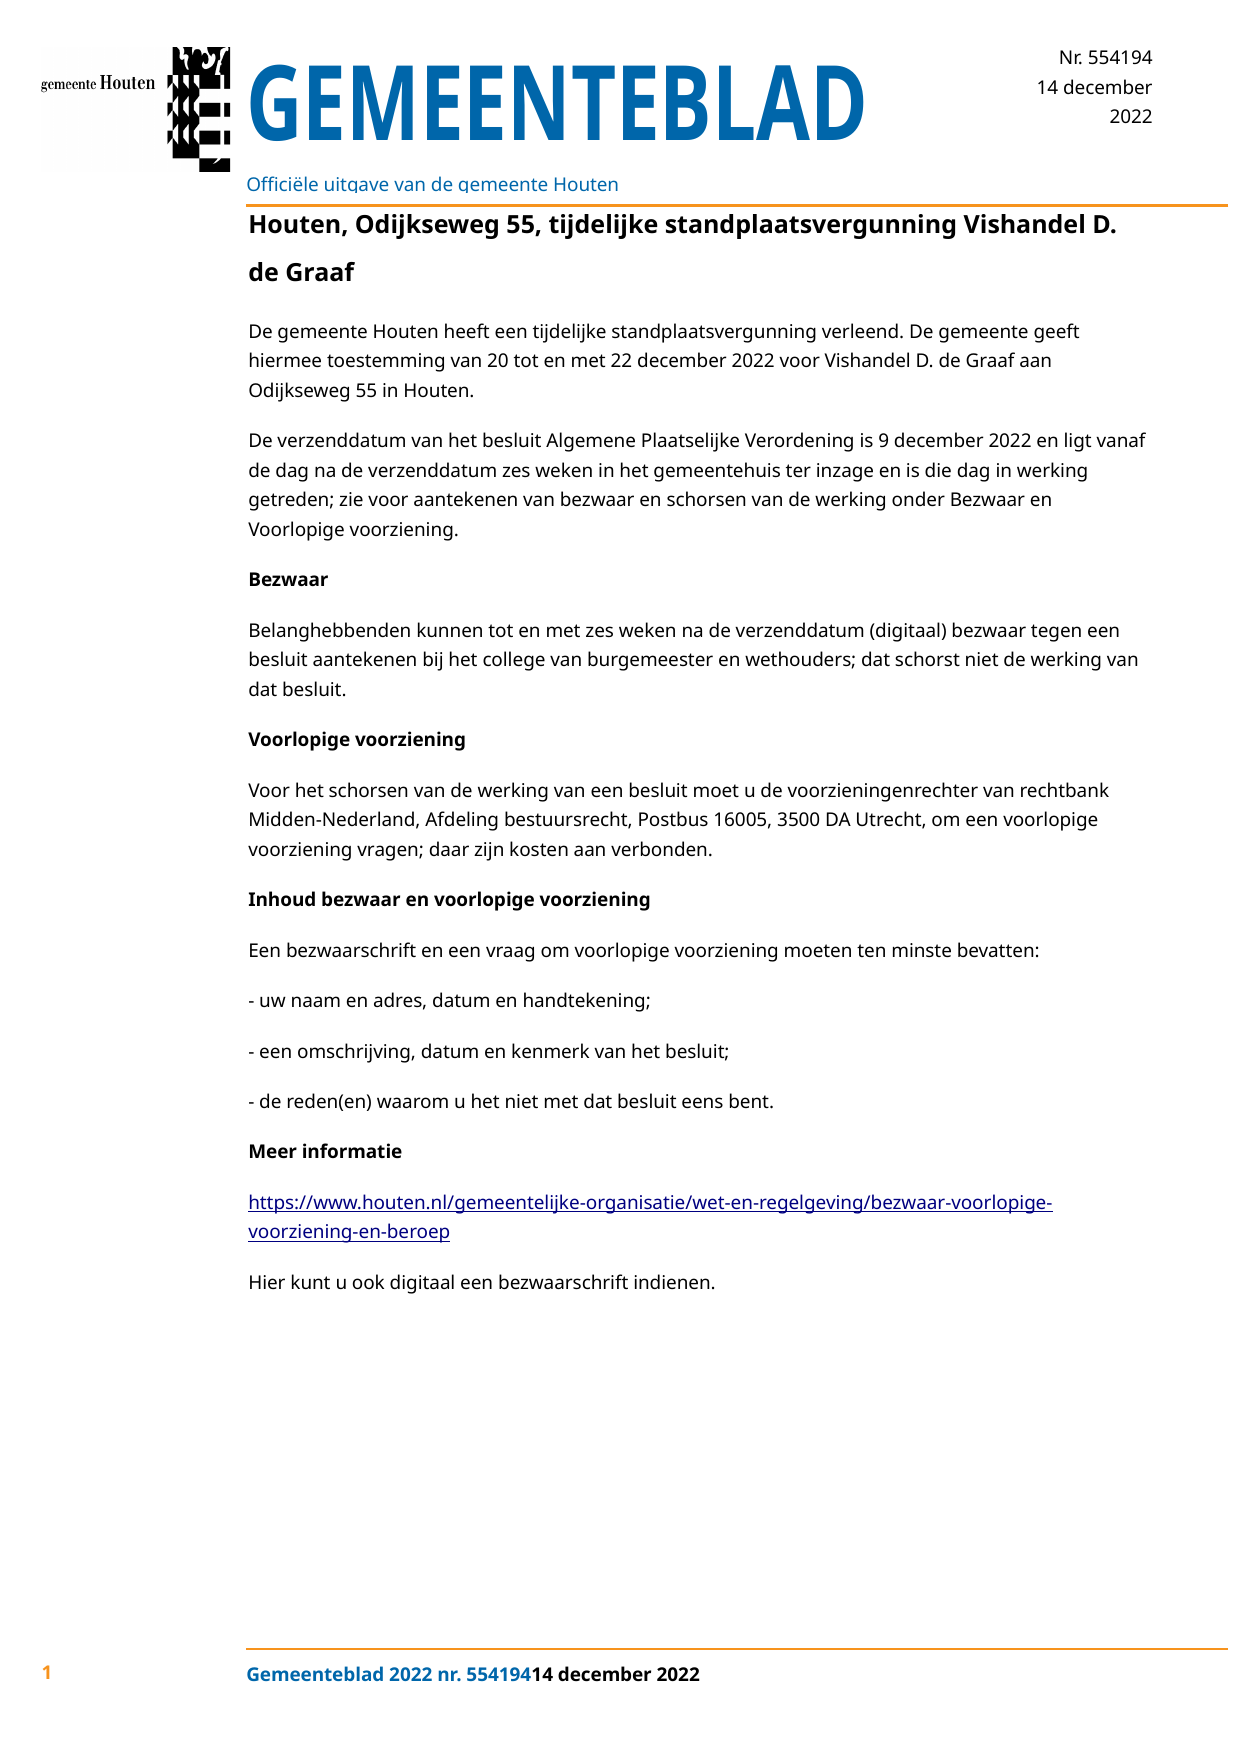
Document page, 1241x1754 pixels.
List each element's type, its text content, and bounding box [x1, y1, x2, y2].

text - een omschrijving, datum en kenmerk van het besluit; [248, 1038, 1152, 1064]
text Een bezwaarschrift en een vraag om voorlopige voorziening moeten ten minste bevatten: [248, 937, 1152, 963]
text Belanghebbenden kunnen tot en met zes weken na de verzenddatum (digitaal) bezwaar tegen een besluit aantekenen bij het college van burgemeester en wethouders; dat schorst niet de werking van dat besluit. [248, 617, 1152, 702]
text Hier kunt u ook digitaal een bezwaarschrift indienen. [248, 1269, 1152, 1295]
picture [41, 47, 231, 172]
text De verzenddatum van het besluit Algemene Plaatselijke Verordening is 9 december 2022 en ligt vanaf de dag na de verzenddatum zes weken in het gemeentehuis ter inzage en is die dag in werking getreden; zie voor aantekenen van bezwaar en schorsen van de werking onder Bezwaar en Voorlopige voorziening. [248, 427, 1152, 542]
text Houten, Odijkseweg 55, tijdelijke standplaatsvergunning Vishandel D. de Graaf [248, 207, 1152, 288]
text De gemeente Houten heeft een tijdelijke standplaatsvergunning verleend. De gemeente geeft hiermee toestemming van 20 tot en met 22 december 2022 voor Vishandel D. de Graaf aan Odijkseweg 55 in Houten. [248, 318, 1152, 403]
text Inhoud bezwaar en voorlopige voorziening [248, 887, 1152, 912]
text Voorlopige voorziening [248, 727, 1152, 752]
text https://www.houten.nl/gemeentelijke-organisatie/wet-en-regelgeving/bezwaar-voorlopige-voorziening-en-beroep [248, 1189, 1152, 1244]
text Meer informatie [248, 1139, 1152, 1164]
text - de reden(en) waarom u het niet met dat besluit eens bent. [248, 1088, 1152, 1114]
text - uw naam en adres, datum en handtekening; [248, 987, 1152, 1013]
text Voor het schorsen van de werking van een besluit moet u de voorzieningenrechter van rechtbank Midden-Nederland, Afdeling bestuursrecht, Postbus 16005, 3500 DA Utrecht, om een voorlopige voorziening vragen; daar zijn kosten aan verbonden. [248, 777, 1152, 862]
text Bezwaar [248, 567, 1152, 592]
